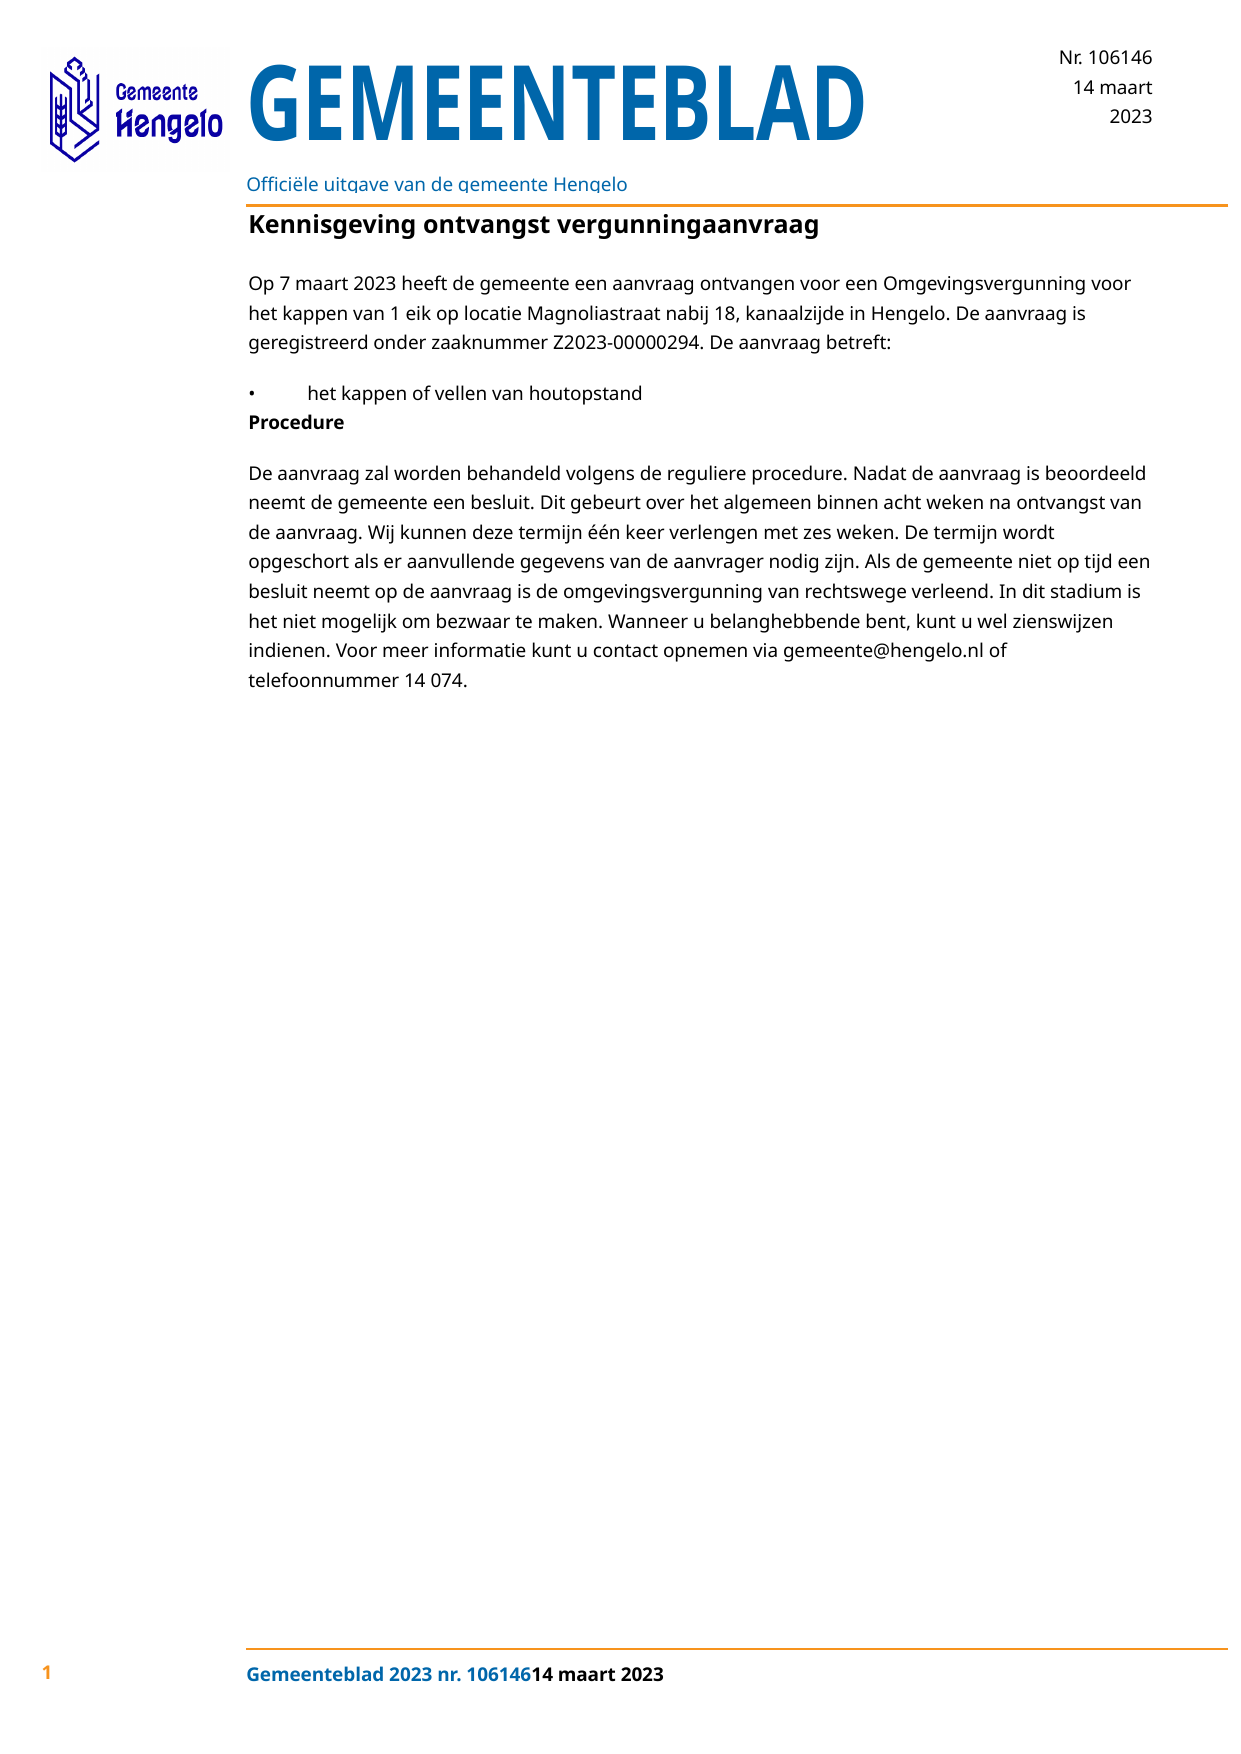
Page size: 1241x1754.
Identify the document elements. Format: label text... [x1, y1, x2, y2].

text Procedure [248, 409, 1152, 435]
text Kennisgeving ontvangst vergunningaanvraag [248, 207, 1152, 241]
list het kappen of vellen van houtopstand [248, 380, 1152, 406]
text De aanvraag zal worden behandeld volgens de reguliere procedure. Nadat de aanvraag is beoordeeld neemt de gemeente een besluit. Dit gebeurt over het algemeen binnen acht weken na ontvangst van de aanvraag. Wij kunnen deze termijn één keer verlengen met zes weken. De termijn wordt opgeschort als er aanvullende gegevens van de aanvrager nodig zijn. Als de gemeente niet op tijd een besluit neemt op de aanvraag is de omgevingsvergunning van rechtswege verleend. In dit stadium is het niet mogelijk om bezwaar te maken. Wanneer u belanghebbende bent, kunt u wel zienswijzen indienen. Voor meer informatie kunt u contact opnemen via gemeente@hengelo.nl of telefoonnummer 14 074. [248, 460, 1152, 693]
text Op 7 maart 2023 heeft de gemeente een aanvraag ontvangen voor een Omgevingsvergunning voor het kappen van 1 eik op locatie Magnoliastraat nabij 18, kanaalzijde in Hengelo. De aanvraag is geregistreerd onder zaaknummer Z2023-00000294. De aanvraag betreft: [248, 270, 1152, 355]
picture [41, 47, 231, 172]
